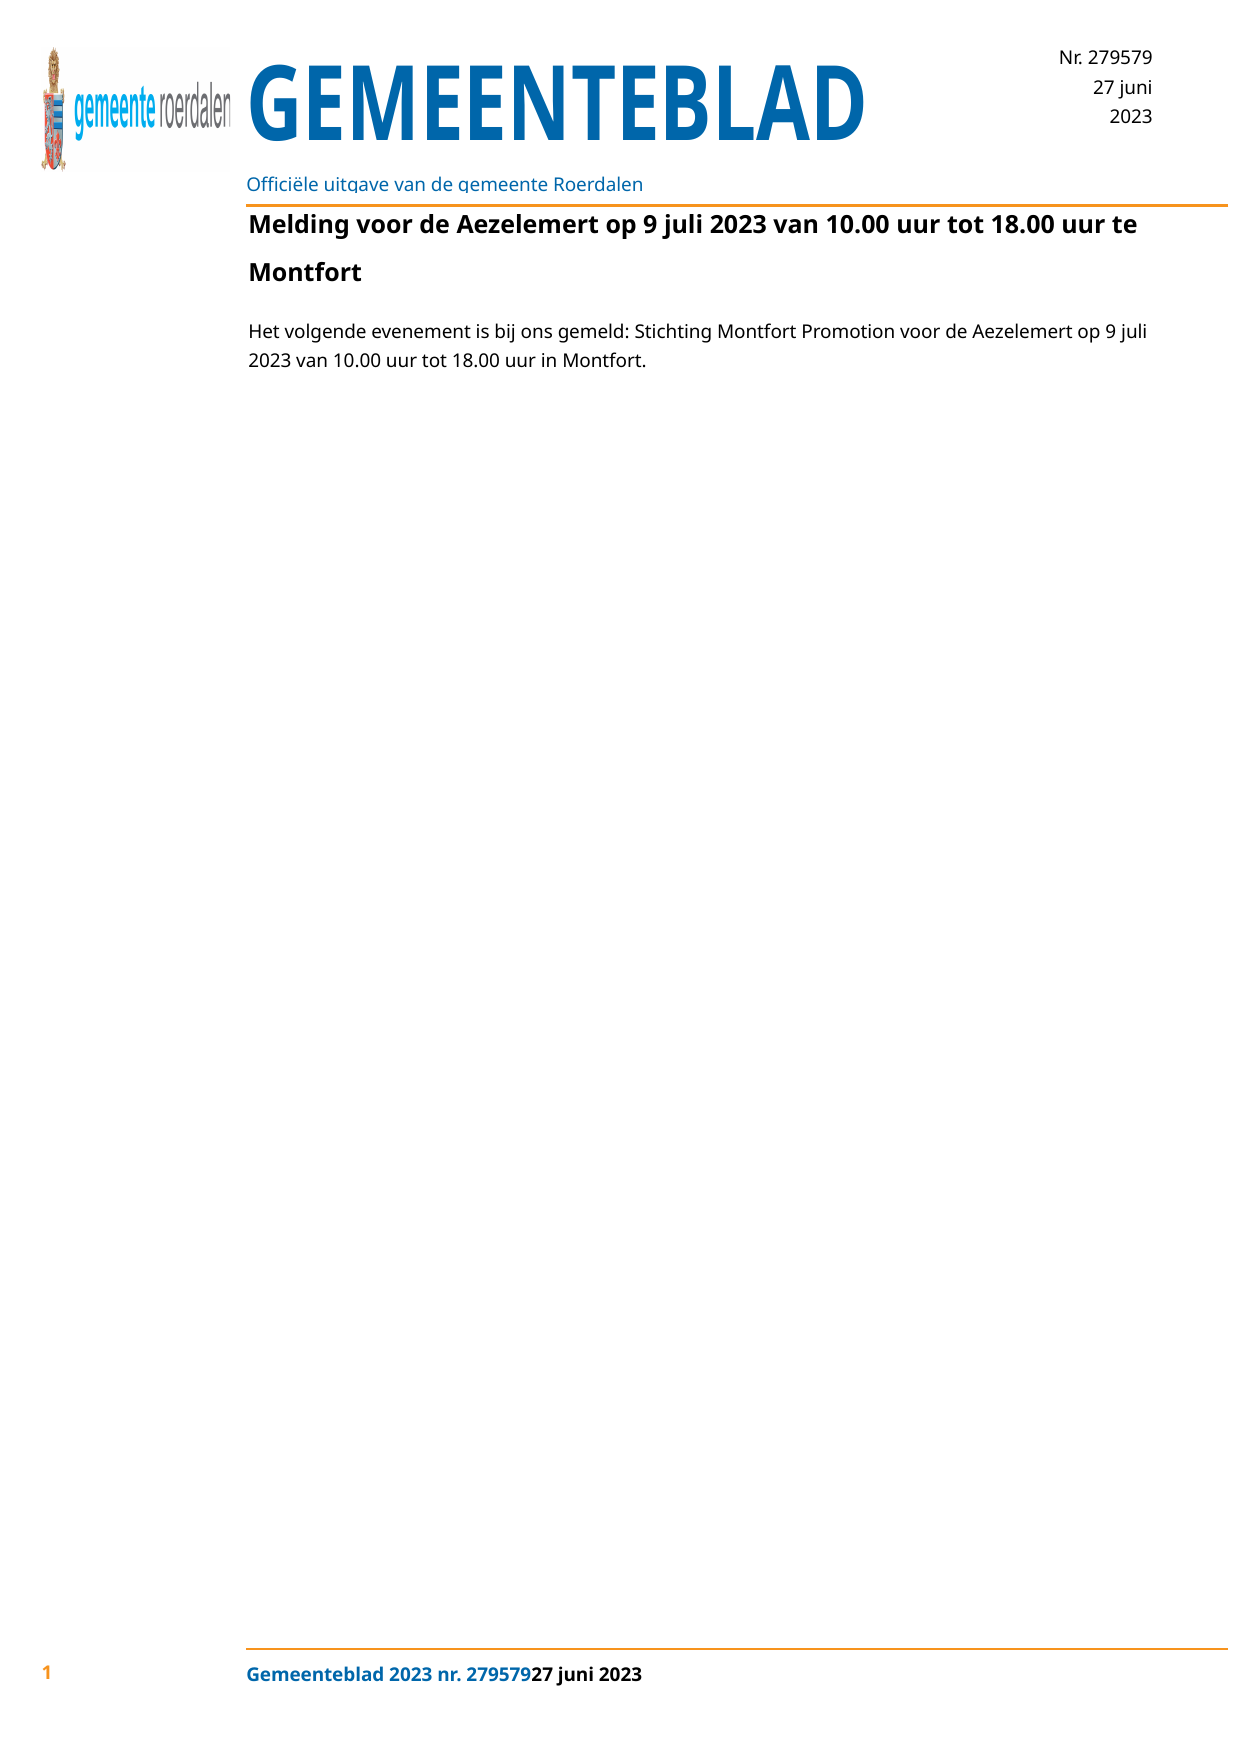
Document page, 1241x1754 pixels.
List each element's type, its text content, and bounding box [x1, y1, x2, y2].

text Het volgende evenement is bij ons gemeld: Stichting Montfort Promotion voor de Aezelemert op 9 juli 2023 van 10.00 uur tot 18.00 uur in Montfort. [248, 318, 1152, 373]
picture [41, 47, 231, 172]
text Melding voor de Aezelemert op 9 juli 2023 van 10.00 uur tot 18.00 uur te Montfort [248, 207, 1152, 288]
